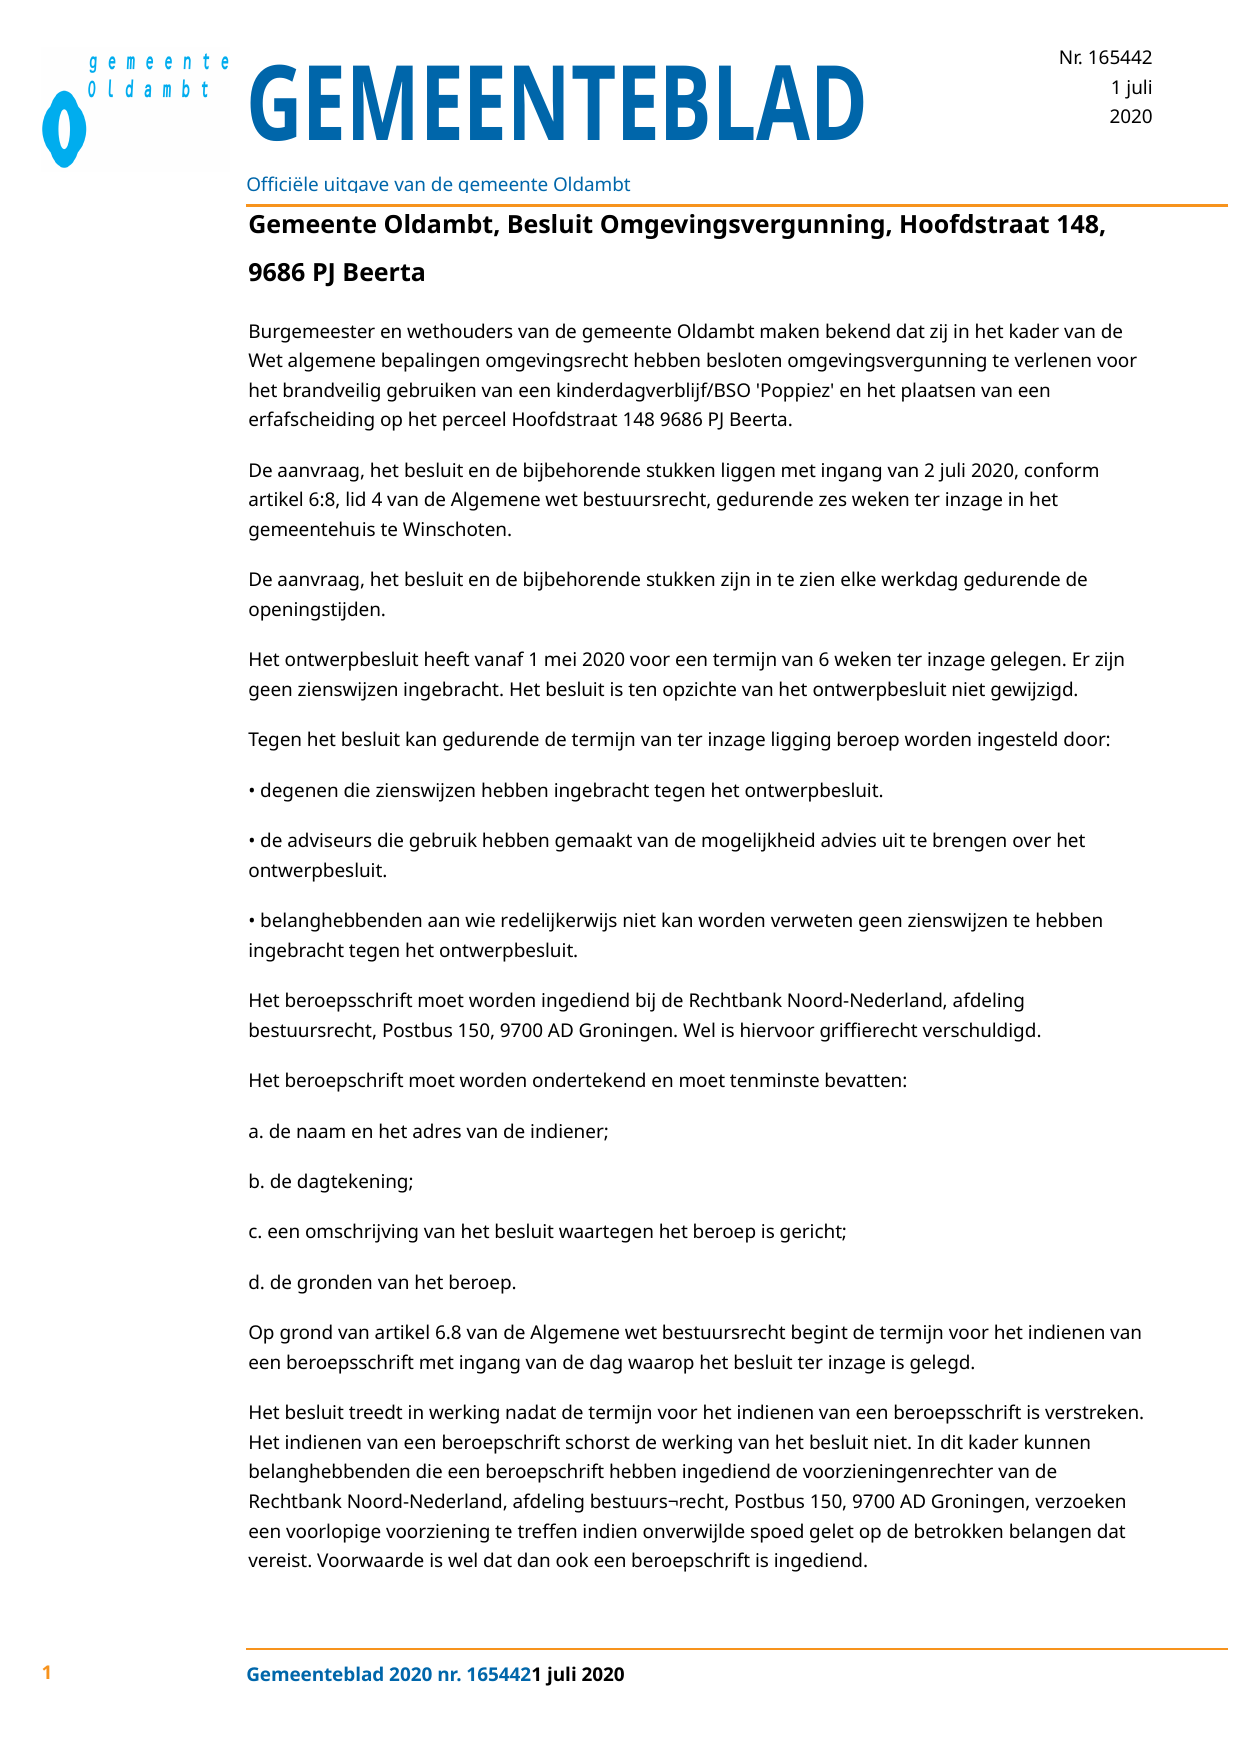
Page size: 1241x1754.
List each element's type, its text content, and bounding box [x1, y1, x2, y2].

text Burgemeester en wethouders van de gemeente Oldambt maken bekend dat zij in het kader van de Wet algemene bepalingen omgevingsrecht hebben besloten omgevingsvergunning te verlenen voor het brandveilig gebruiken van een kinderdagverblijf/BSO 'Poppiez' en het plaatsen van een erfafscheiding op het perceel Hoofdstraat 148 9686 PJ Beerta. [248, 318, 1152, 432]
text De aanvraag, het besluit en de bijbehorende stukken zijn in te zien elke werkdag gedurende de openingstijden. [248, 567, 1152, 622]
text • degenen die zienswijzen hebben ingebracht tegen het ontwerpbesluit. [248, 777, 1152, 803]
text Het beroepschrift moet worden ondertekend en moet tenminste bevatten: [248, 1067, 1152, 1093]
text b. de dagtekening; [248, 1168, 1152, 1194]
text • de adviseurs die gebruik hebben gemaakt van de mogelijkheid advies uit te brengen over het ontwerpbesluit. [248, 827, 1152, 883]
picture [41, 47, 231, 172]
text Gemeente Oldambt, Besluit Omgevingsvergunning, Hoofdstraat 148, 9686 PJ Beerta [248, 207, 1152, 288]
text Het beroepsschrift moet worden ingediend bij de Rechtbank Noord-Nederland, afdeling bestuursrecht, Postbus 150, 9700 AD Groningen. Wel is hiervoor griffierecht verschuldigd. [248, 987, 1152, 1043]
text c. een omschrijving van het besluit waartegen het beroep is gericht; [248, 1219, 1152, 1244]
text Het ontwerpbesluit heeft vanaf 1 mei 2020 voor een termijn van 6 weken ter inzage gelegen. Er zijn geen zienswijzen ingebracht. Het besluit is ten opzichte van het ontwerpbesluit niet gewijzigd. [248, 647, 1152, 702]
text d. de gronden van het beroep. [248, 1269, 1152, 1295]
text a. de naam en het adres van de indiener; [248, 1118, 1152, 1144]
text Het besluit treedt in werking nadat de termijn voor het indienen van een beroepsschrift is verstreken. Het indienen van een beroepschrift schorst de werking van het besluit niet. In dit kader kunnen belanghebbenden die een beroepschrift hebben ingediend de voorzieningenrechter van de Rechtbank Noord-Nederland, afdeling bestuurs¬recht, Postbus 150, 9700 AD Groningen, verzoeken een voorlopige voorziening te treffen indien onverwijlde spoed gelet op de betrokken belangen dat vereist. Voorwaarde is wel dat dan ook een beroepschrift is ingediend. [248, 1399, 1152, 1573]
text Tegen het besluit kan gedurende de termijn van ter inzage ligging beroep worden ingesteld door: [248, 727, 1152, 752]
text Op grond van artikel 6.8 van de Algemene wet bestuursrecht begint de termijn voor het indienen van een beroepsschrift met ingang van de dag waarop het besluit ter inzage is gelegd. [248, 1319, 1152, 1375]
text De aanvraag, het besluit en de bijbehorende stukken liggen met ingang van 2 juli 2020, conform artikel 6:8, lid 4 van de Algemene wet bestuursrecht, gedurende zes weken ter inzage in het gemeentehuis te Winschoten. [248, 457, 1152, 542]
text • belanghebbenden aan wie redelijkerwijs niet kan worden verweten geen zienswijzen te hebben ingebracht tegen het ontwerpbesluit. [248, 907, 1152, 963]
